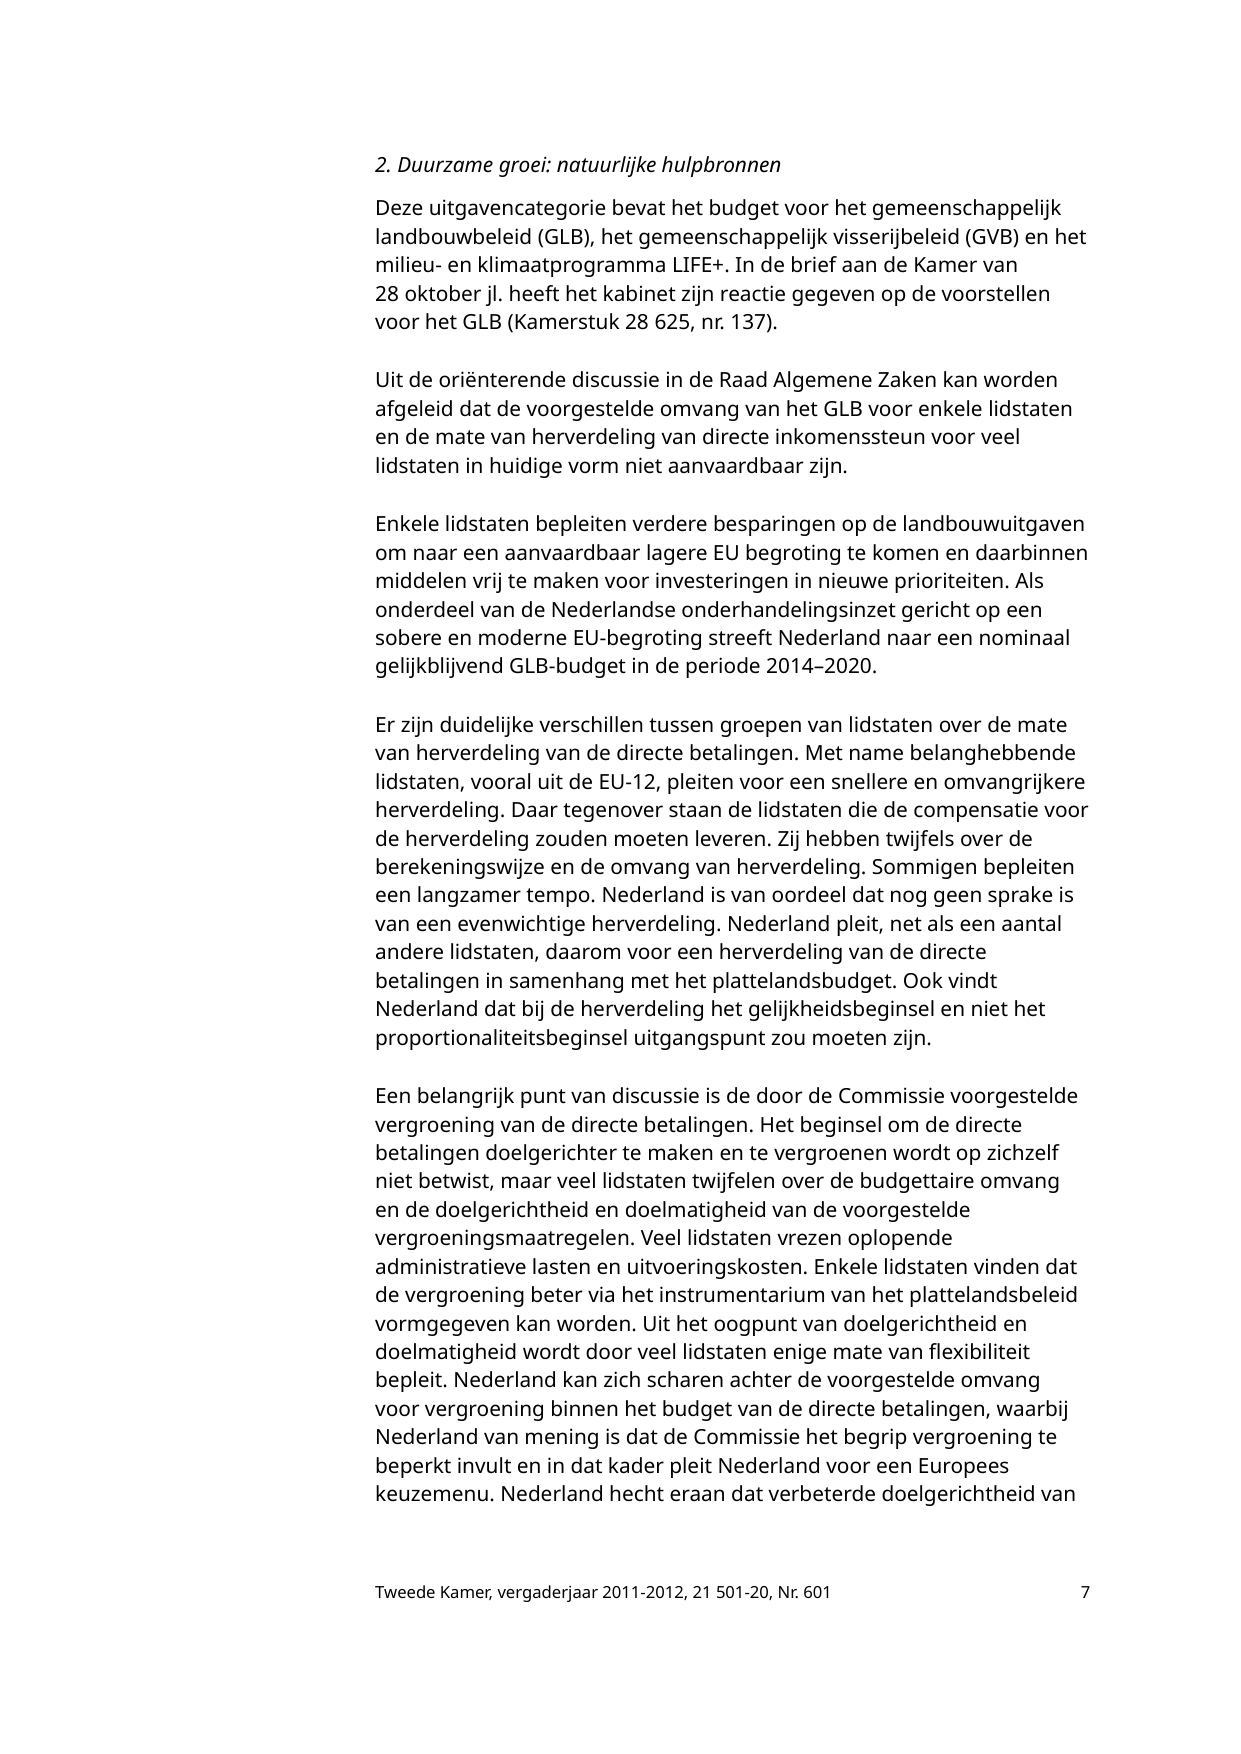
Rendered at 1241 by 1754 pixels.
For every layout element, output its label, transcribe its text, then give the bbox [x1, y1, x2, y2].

text Uit de oriënterende discussie in de Raad Algemene Zaken kan worden afgeleid dat de voorgestelde omvang van het GLB voor enkele lidstaten en de mate van herverdeling van directe inkomenssteun voor veel lidstaten in huidige vorm niet aanvaardbaar zijn. [375, 366, 1090, 479]
text Een belangrijk punt van discussie is de door de Commissie voorgestelde vergroening van de directe betalingen. Het beginsel om de directe betalingen doelgerichter te maken en te vergroenen wordt op zichzelf niet betwist, maar veel lidstaten twijfelen over de budgettaire omvang en de doelgerichtheid en doelmatigheid van de voorgestelde vergroeningsmaatregelen. Veel lidstaten vrezen oplopende administratieve lasten en uitvoeringskosten. Enkele lidstaten vinden dat de vergroening beter via het instrumentarium van het plattelandsbeleid vormgegeven kan worden. Uit het oogpunt van doelgerichtheid en doelmatigheid wordt door veel lidstaten enige mate van flexibiliteit bepleit. Nederland kan zich scharen achter de voorgestelde omvang voor vergroening binnen het budget van de directe betalingen, waarbij Nederland van mening is dat de Commissie het begrip vergroening te beperkt invult en in dat kader pleit Nederland voor een Europees keuzemenu. Nederland hecht eraan dat verbeterde doelgerichtheid van [375, 1081, 1090, 1508]
text 2. Duurzame groei: natuurlijke hulpbronnen [375, 150, 1090, 178]
text Enkele lidstaten bepleiten verdere besparingen op de landbouwuitgaven om naar een aanvaardbaar lagere EU begroting te komen en daarbinnen middelen vrij te maken voor investeringen in nieuwe prioriteiten. Als onderdeel van de Nederlandse onderhandelingsinzet gericht op een sobere en moderne EU-begroting streeft Nederland naar een nominaal gelijkblijvend GLB-budget in de periode 2014–2020. [375, 509, 1090, 680]
text Er zijn duidelijke verschillen tussen groepen van lidstaten over de mate van herverdeling van de directe betalingen. Met name belanghebbende lidstaten, vooral uit de EU-12, pleiten voor een snellere en omvangrijkere herverdeling. Daar tegenover staan de lidstaten die de compensatie voor de herverdeling zouden moeten leveren. Zij hebben twijfels over de berekeningswijze en de omvang van herverdeling. Sommigen bepleiten een langzamer tempo. Nederland is van oordeel dat nog geen sprake is van een evenwichtige herverdeling. Nederland pleit, net als een aantal andere lidstaten, daarom voor een herverdeling van de directe betalingen in samenhang met het plattelandsbudget. Ook vindt Nederland dat bij de herverdeling het gelijkheidsbeginsel en niet het proportionaliteitsbeginsel uitgangspunt zou moeten zijn. [375, 710, 1090, 1051]
text Deze uitgavencategorie bevat het budget voor het gemeenschappelijk landbouwbeleid (GLB), het gemeenschappelijk visserijbeleid (GVB) en het milieu- en klimaatprogramma LIFE+. In de brief aan de Kamer van 28 oktober jl. heeft het kabinet zijn reactie gegeven op de voorstellen voor het GLB (Kamerstuk 28 625, nr. 137). [375, 193, 1090, 336]
